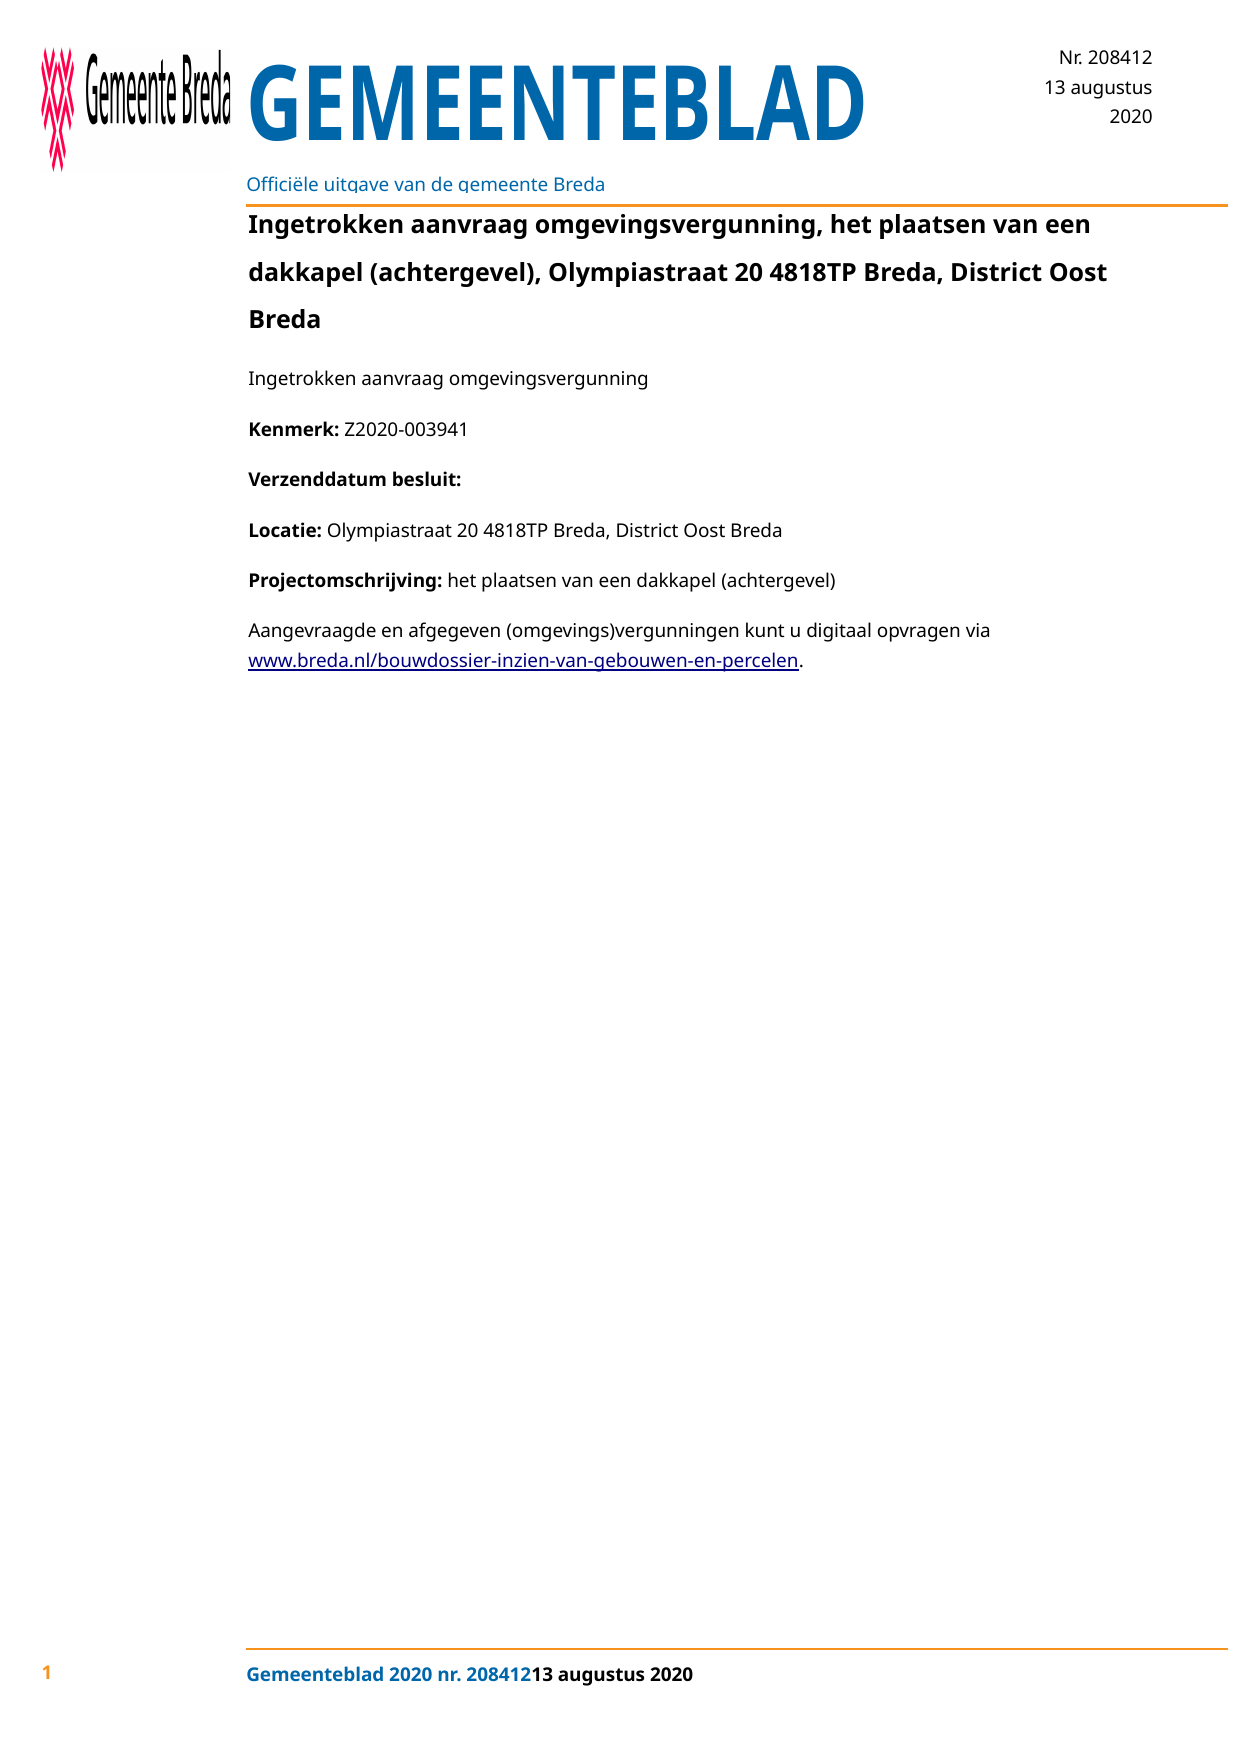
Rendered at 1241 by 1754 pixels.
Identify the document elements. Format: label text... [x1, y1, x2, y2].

text Aangevraagde en afgegeven (omgevings)vergunningen kunt u digitaal opvragen via www.breda.nl/bouwdossier-inzien-van-gebouwen-en-percelen. [248, 618, 1152, 673]
text Ingetrokken aanvraag omgevingsvergunning [248, 366, 1152, 391]
text Ingetrokken aanvraag omgevingsvergunning, het plaatsen van een dakkapel (achtergevel), Olympiastraat 20 4818TP Breda, District Oost Breda [248, 207, 1152, 336]
text Verzenddatum besluit: [248, 466, 1152, 492]
text Locatie: Olympiastraat 20 4818TP Breda, District Oost Breda [248, 517, 1152, 542]
text Projectomschrijving: het plaatsen van een dakkapel (achtergevel) [248, 567, 1152, 593]
picture [41, 47, 231, 172]
text Kenmerk: Z2020-003941 [248, 416, 1152, 442]
